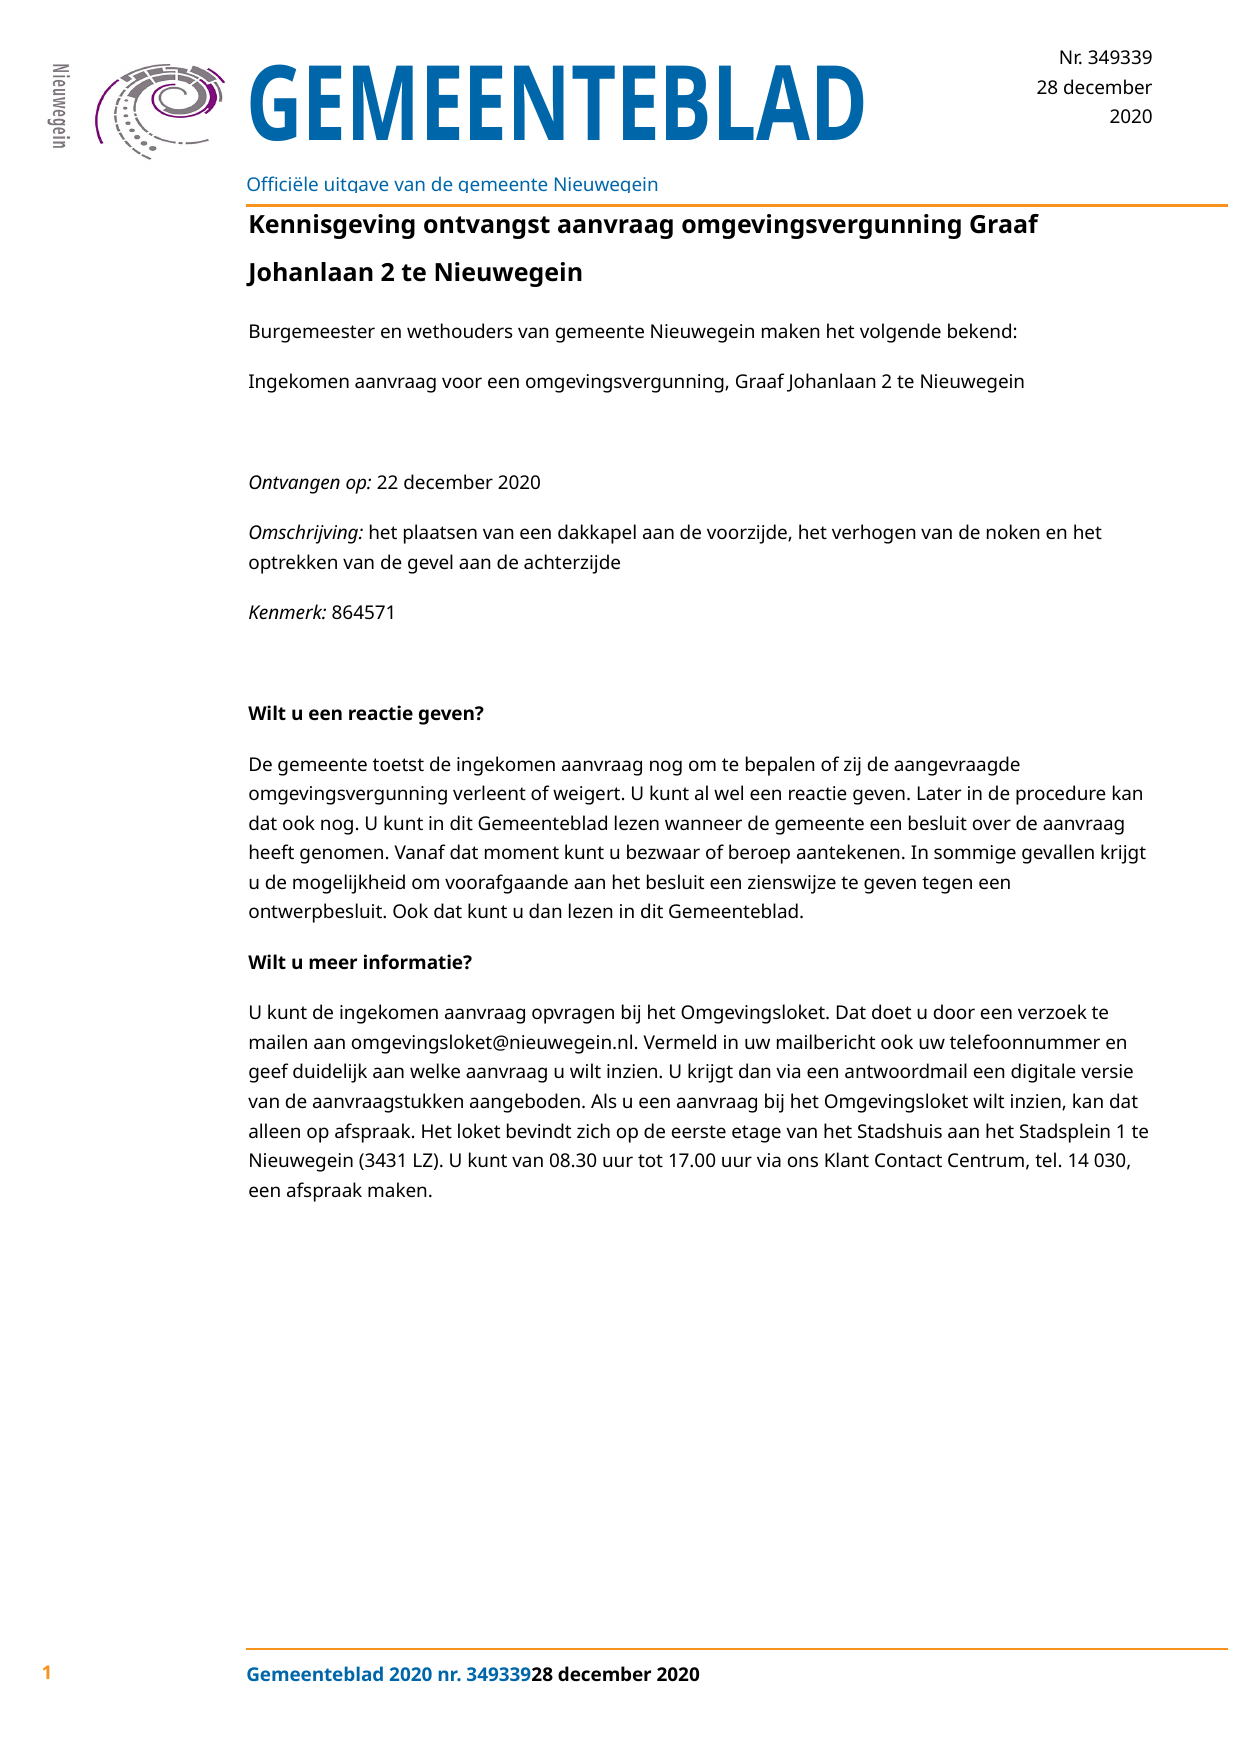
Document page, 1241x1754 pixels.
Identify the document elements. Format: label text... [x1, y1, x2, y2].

text Wilt u een reactie geven? [248, 700, 1152, 726]
text Kennisgeving ontvangst aanvraag omgevingsvergunning Graaf Johanlaan 2 te Nieuwegein [248, 207, 1152, 288]
text Wilt u meer informatie? [248, 949, 1152, 975]
text De gemeente toetst de ingekomen aanvraag nog om te bepalen of zij de aangevraagde omgevingsvergunning verleent of weigert. U kunt al wel een reactie geven. Later in de procedure kan dat ook nog. U kunt in dit Gemeenteblad lezen wanneer de gemeente een besluit over de aanvraag heeft genomen. Vanaf dat moment kunt u bezwaar of beroep aantekenen. In sommige gevallen krijgt u de mogelijkheid om voorafgaande aan het besluit een zienswijze te geven tegen een ontwerpbesluit. Ook dat kunt u dan lezen in dit Gemeenteblad. [248, 751, 1152, 924]
text Ontvangen op: 22 december 2020 [248, 469, 1152, 495]
text Kenmerk: 864571 [248, 599, 1152, 625]
text Ingekomen aanvraag voor een omgevingsvergunning, Graaf Johanlaan 2 te Nieuwegein [248, 368, 1152, 394]
picture [41, 47, 231, 172]
text Burgemeester en wethouders van gemeente Nieuwegein maken het volgende bekend: [248, 318, 1152, 344]
text U kunt de ingekomen aanvraag opvragen bij het Omgevingsloket. Dat doet u door een verzoek te mailen aan omgevingsloket@nieuwegein.nl. Vermeld in uw mailbericht ook uw telefoonnummer en geef duidelijk aan welke aanvraag u wilt inzien. U krijgt dan via een antwoordmail een digitale versie van de aanvraagstukken aangeboden. Als u een aanvraag bij het Omgevingsloket wilt inzien, kan dat alleen op afspraak. Het loket bevindt zich op de eerste etage van het Stadshuis aan het Stadsplein 1 te Nieuwegein (3431 LZ). U kunt van 08.30 uur tot 17.00 uur via ons Klant Contact Centrum, tel. 14 030, een afspraak maken. [248, 999, 1152, 1203]
text Omschrijving: het plaatsen van een dakkapel aan de voorzijde, het verhogen van de noken en het optrekken van de gevel aan de achterzijde [248, 519, 1152, 575]
